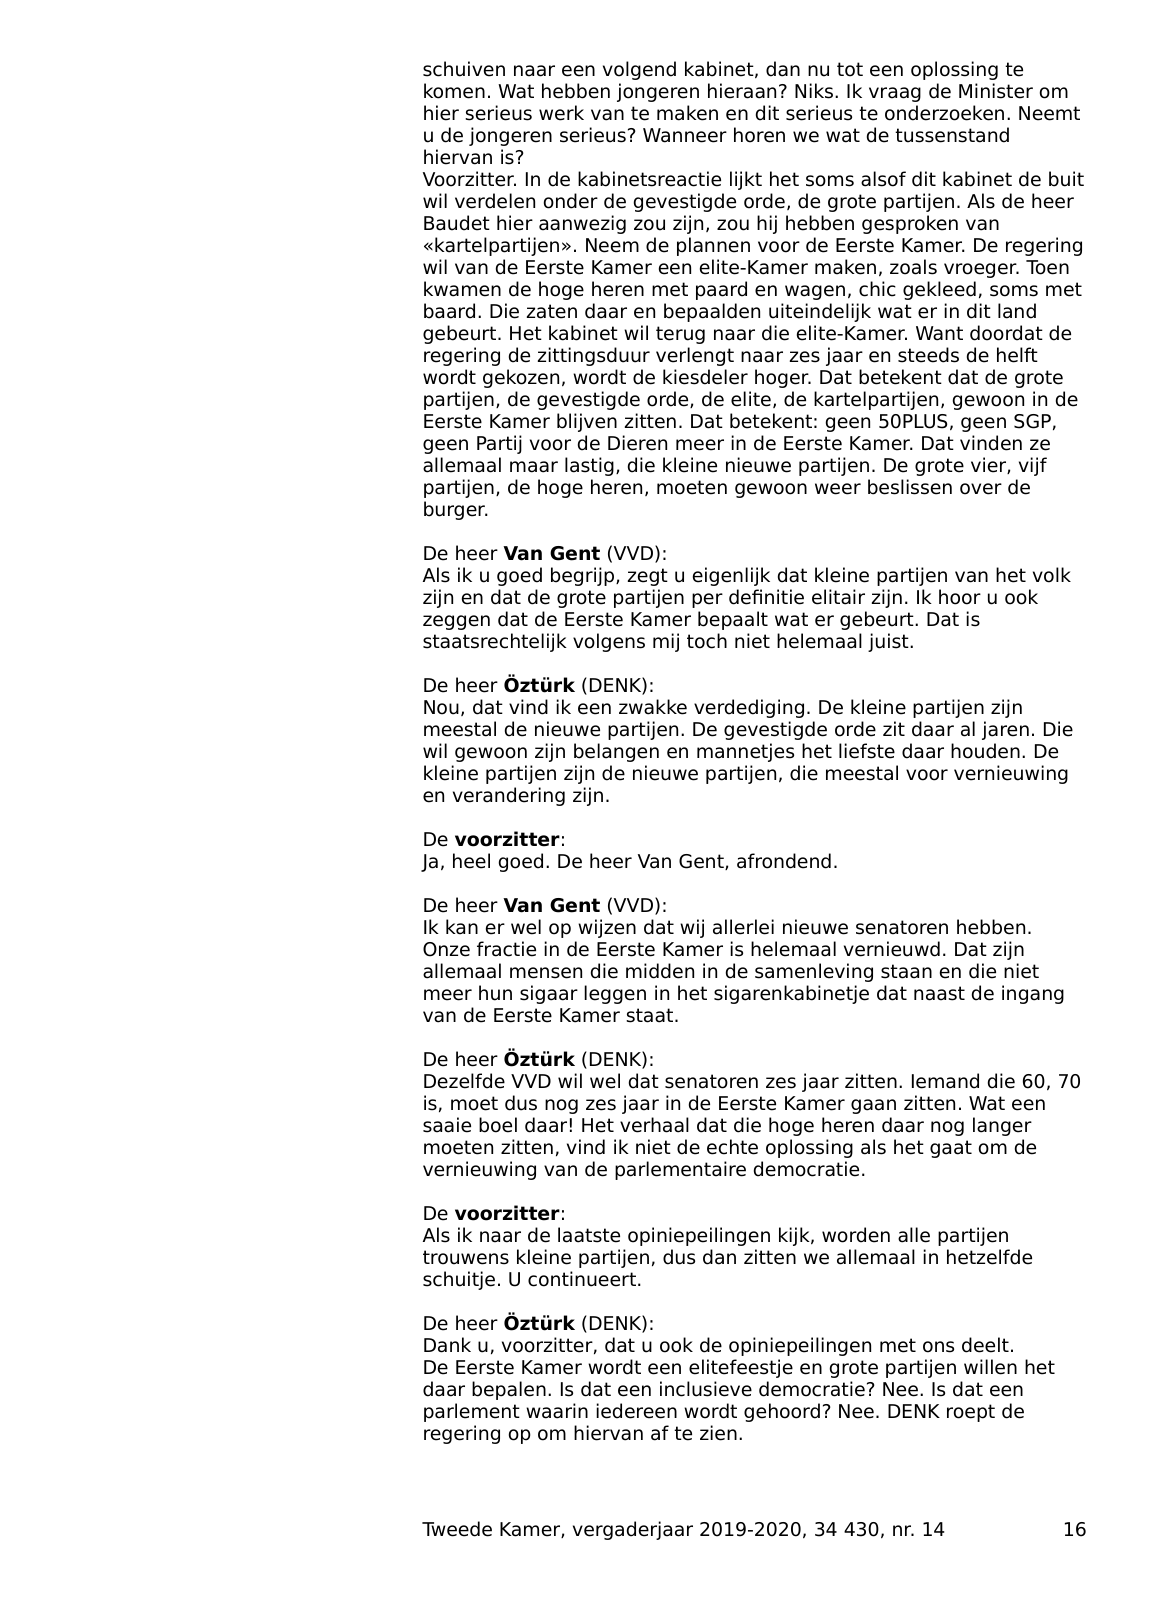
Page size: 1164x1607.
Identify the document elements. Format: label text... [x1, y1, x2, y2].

text De heer Öztürk (DENK): [422, 1049, 1087, 1071]
text Nou, dat vind ik een zwakke verdediging. De kleine partijen zijn meestal de nieuwe partijen. De gevestigde orde zit daar al jaren. Die wil gewoon zijn belangen en mannetjes het liefste daar houden. De kleine partijen zijn de nieuwe partijen, die meestal voor vernieuwing en verandering zijn. [422, 697, 1087, 807]
text De voorzitter: [422, 1203, 1087, 1225]
text Als ik u goed begrijp, zegt u eigenlijk dat kleine partijen van het volk zijn en dat de grote partijen per definitie elitair zijn. Ik hoor u ook zeggen dat de Eerste Kamer bepaalt wat er gebeurt. Dat is staatsrechtelijk volgens mij toch niet helemaal juist. [422, 565, 1087, 653]
text Dank u, voorzitter, dat u ook de opiniepeilingen met ons deelt. [422, 1335, 1087, 1357]
text schuiven naar een volgend kabinet, dan nu tot een oplossing te komen. Wat hebben jongeren hieraan? Niks. Ik vraag de Minister om hier serieus werk van te maken en dit serieus te onderzoeken. Neemt u de jongeren serieus? Wanneer horen we wat de tussenstand hiervan is? [422, 59, 1087, 169]
text Voorzitter. In de kabinetsreactie lijkt het soms alsof dit kabinet de buit wil verdelen onder de gevestigde orde, de grote partijen. Als de heer Baudet hier aanwezig zou zijn, zou hij hebben gesproken van «kartelpartijen». Neem de plannen voor de Eerste Kamer. De regering wil van de Eerste Kamer een elite-Kamer maken, zoals vroeger. Toen kwamen de hoge heren met paard en wagen, chic gekleed, soms met baard. Die zaten daar en bepaalden uiteindelijk wat er in dit land gebeurt. Het kabinet wil terug naar die elite-Kamer. Want doordat de regering de zittingsduur verlengt naar zes jaar en steeds de helft wordt gekozen, wordt de kiesdeler hoger. Dat betekent dat de grote partijen, de gevestigde orde, de elite, de kartelpartijen, gewoon in de Eerste Kamer blijven zitten. Dat betekent: geen 50PLUS, geen SGP, geen Partij voor de Dieren meer in de Eerste Kamer. Dat vinden ze allemaal maar lastig, die kleine nieuwe partijen. De grote vier, vijf partijen, de hoge heren, moeten gewoon weer beslissen over de burger. [422, 169, 1087, 521]
text Als ik naar de laatste opiniepeilingen kijk, worden alle partijen trouwens kleine partijen, dus dan zitten we allemaal in hetzelfde schuitje. U continueert. [422, 1225, 1087, 1291]
text Ik kan er wel op wijzen dat wij allerlei nieuwe senatoren hebben. Onze fractie in de Eerste Kamer is helemaal vernieuwd. Dat zijn allemaal mensen die midden in de samenleving staan en die niet meer hun sigaar leggen in het sigarenkabinetje dat naast de ingang van de Eerste Kamer staat. [422, 917, 1087, 1027]
text Dezelfde VVD wil wel dat senatoren zes jaar zitten. Iemand die 60, 70 is, moet dus nog zes jaar in de Eerste Kamer gaan zitten. Wat een saaie boel daar! Het verhaal dat die hoge heren daar nog langer moeten zitten, vind ik niet de echte oplossing als het gaat om de vernieuwing van de parlementaire democratie. [422, 1071, 1087, 1181]
text Ja, heel goed. De heer Van Gent, afrondend. [422, 851, 1087, 873]
text De heer Öztürk (DENK): [422, 1313, 1087, 1335]
text De heer Van Gent (VVD): [422, 895, 1087, 917]
text De voorzitter: [422, 829, 1087, 851]
text De Eerste Kamer wordt een elitefeestje en grote partijen willen het daar bepalen. Is dat een inclusieve democratie? Nee. Is dat een parlement waarin iedereen wordt gehoord? Nee. DENK roept de regering op om hiervan af te zien. [422, 1357, 1087, 1445]
text De heer Van Gent (VVD): [422, 543, 1087, 565]
text De heer Öztürk (DENK): [422, 675, 1087, 697]
